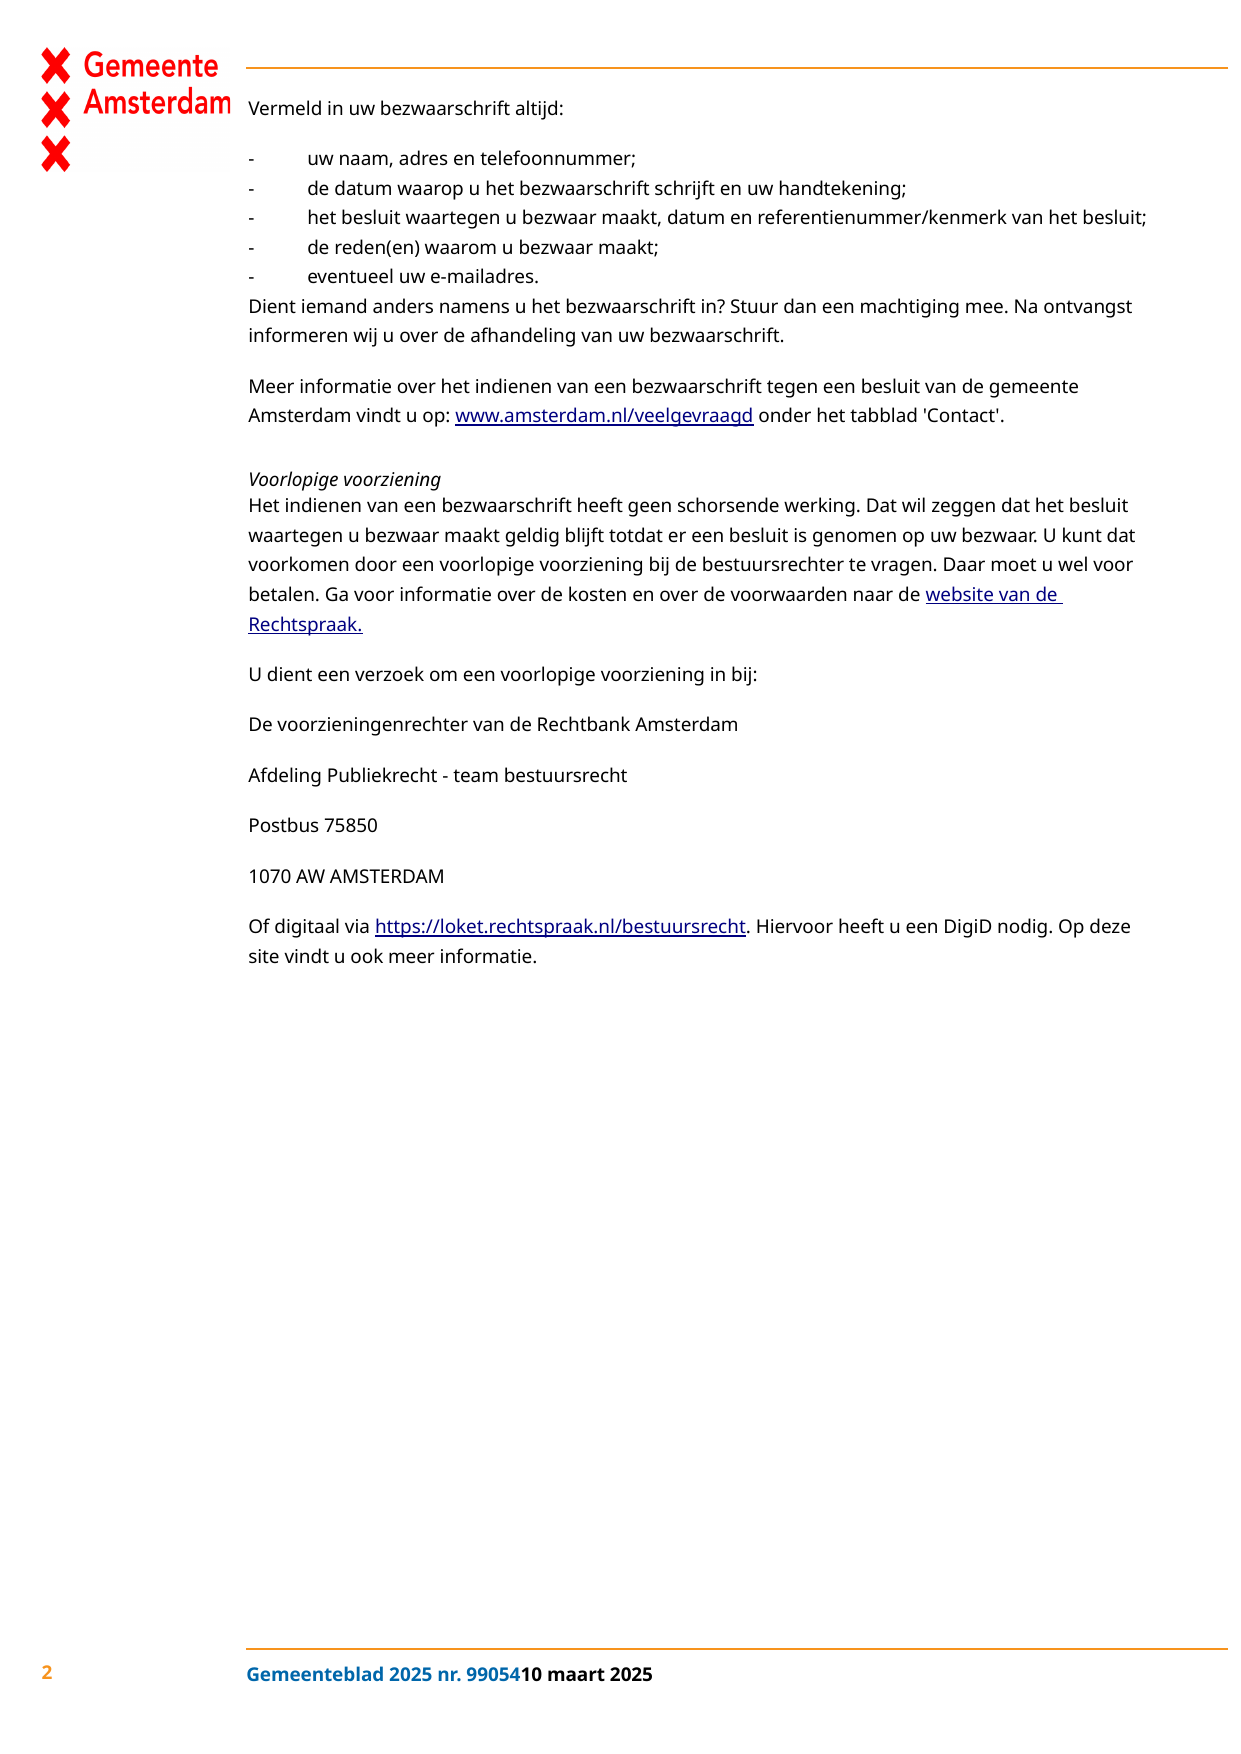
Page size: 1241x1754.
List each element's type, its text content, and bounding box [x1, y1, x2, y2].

list uw naam, adres en telefoonnummer; [248, 145, 1152, 171]
list de reden(en) waarom u bezwaar maakt; [248, 234, 1152, 260]
list eventueel uw e-mailadres. [248, 263, 1152, 289]
text Dient iemand anders namens u het bezwaarschrift in? Stuur dan een machtiging mee. Na ontvangst informeren wij u over de afhandeling van uw bezwaarschrift. [248, 293, 1152, 348]
text Voorlopige voorziening [248, 467, 1152, 492]
text Meer informatie over het indienen van een bezwaarschrift tegen een besluit van de gemeente Amsterdam vindt u op: www.amsterdam.nl/veelgevraagd onder het tabblad 'Contact'. [248, 373, 1152, 428]
picture [41, 47, 231, 172]
text Het indienen van een bezwaarschrift heeft geen schorsende werking. Dat wil zeggen dat het besluit waartegen u bezwaar maakt geldig blijft totdat er een besluit is genomen op uw bezwaar. U kunt dat voorkomen door een voorlopige voorziening bij de bestuursrechter te vragen. Daar moet u wel voor betalen. Ga voor informatie over de kosten en over de voorwaarden naar de website van de Rechtspraak. [248, 492, 1152, 636]
text De voorzieningenrechter van de Rechtbank Amsterdam [248, 712, 1152, 737]
text U dient een verzoek om een voorlopige voorziening in bij: [248, 661, 1152, 687]
text Vermeld in uw bezwaarschrift altijd: [248, 95, 1152, 121]
text Afdeling Publiekrecht - team bestuursrecht [248, 762, 1152, 788]
text 1070 AW AMSTERDAM [248, 863, 1152, 888]
list de datum waarop u het bezwaarschrift schrijft en uw handtekening; [248, 175, 1152, 201]
list het besluit waartegen u bezwaar maakt, datum en referentienummer/kenmerk van het besluit; [248, 204, 1152, 230]
text Postbus 75850 [248, 812, 1152, 838]
text Of digitaal via https://loket.rechtspraak.nl/bestuursrecht. Hiervoor heeft u een DigiD nodig. Op deze site vindt u ook meer informatie. [248, 913, 1152, 968]
